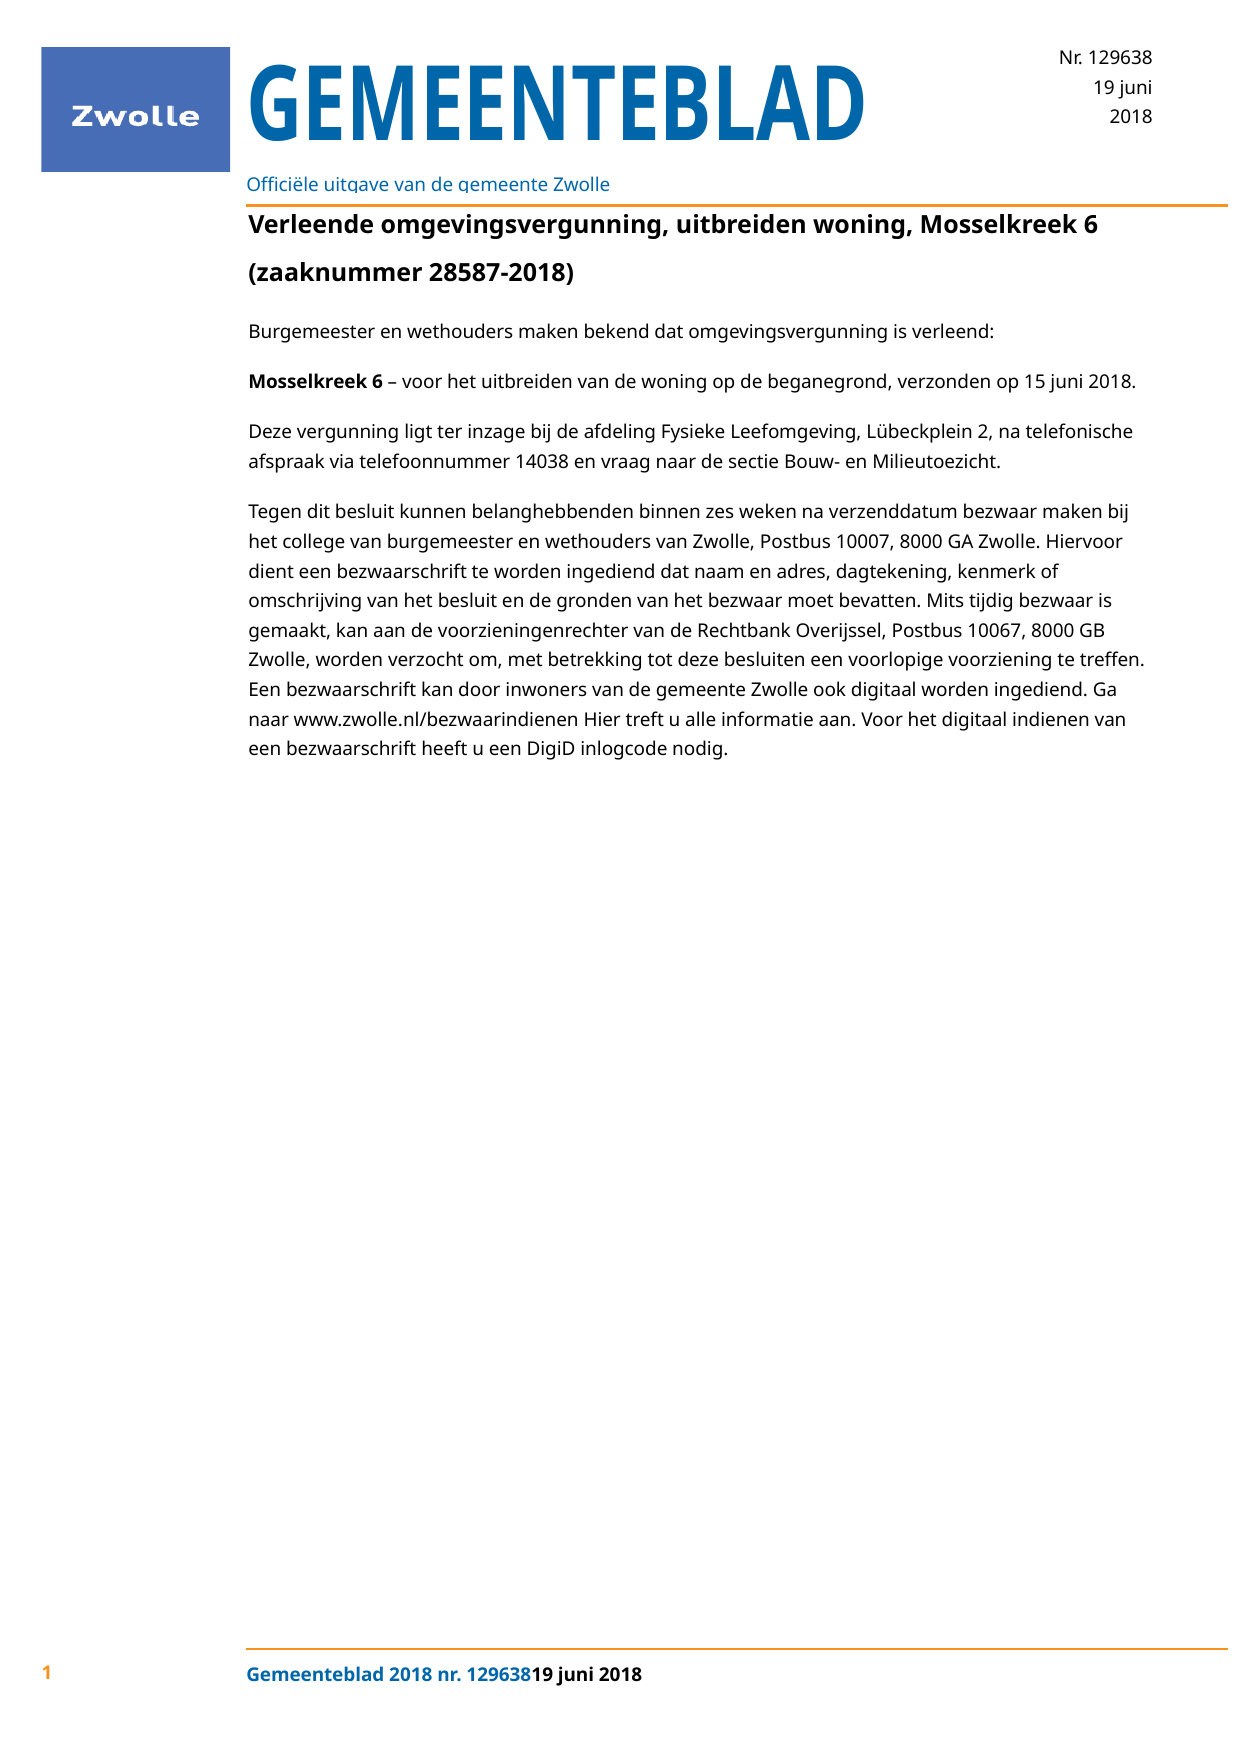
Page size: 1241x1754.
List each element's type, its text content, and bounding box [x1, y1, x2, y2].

text Burgemeester en wethouders maken bekend dat omgevingsvergunning is verleend: [248, 318, 1152, 344]
text Verleende omgevingsvergunning, uitbreiden woning, Mosselkreek 6 (zaaknummer 28587-2018) [248, 207, 1152, 288]
picture [41, 47, 231, 172]
text Mosselkreek 6 – voor het uitbreiden van de woning op de beganegrond, verzonden op 15 juni 2018. [248, 368, 1152, 394]
text Deze vergunning ligt ter inzage bij de afdeling Fysieke Leefomgeving, Lübeckplein 2, na telefonische afspraak via telefoonnummer 14038 en vraag naar de sectie Bouw- en Milieutoezicht. [248, 419, 1152, 474]
text Tegen dit besluit kunnen belanghebbenden binnen zes weken na verzenddatum bezwaar maken bij het college van burgemeester en wethouders van Zwolle, Postbus 10007, 8000 GA Zwolle. Hiervoor dient een bezwaarschrift te worden ingediend dat naam en adres, dagtekening, kenmerk of omschrijving van het besluit en de gronden van het bezwaar moet bevatten. Mits tijdig bezwaar is gemaakt, kan aan de voorzieningenrechter van de Rechtbank Overijssel, Postbus 10067, 8000 GB Zwolle, worden verzocht om, met betrekking tot deze besluiten een voorlopige voorziening te treffen. Een bezwaarschrift kan door inwoners van de gemeente Zwolle ook digitaal worden ingediend. Ga naar www.zwolle.nl/bezwaarindienen Hier treft u alle informatie aan. Voor het digitaal indienen van een bezwaarschrift heeft u een DigiD inlogcode nodig. [248, 499, 1152, 761]
